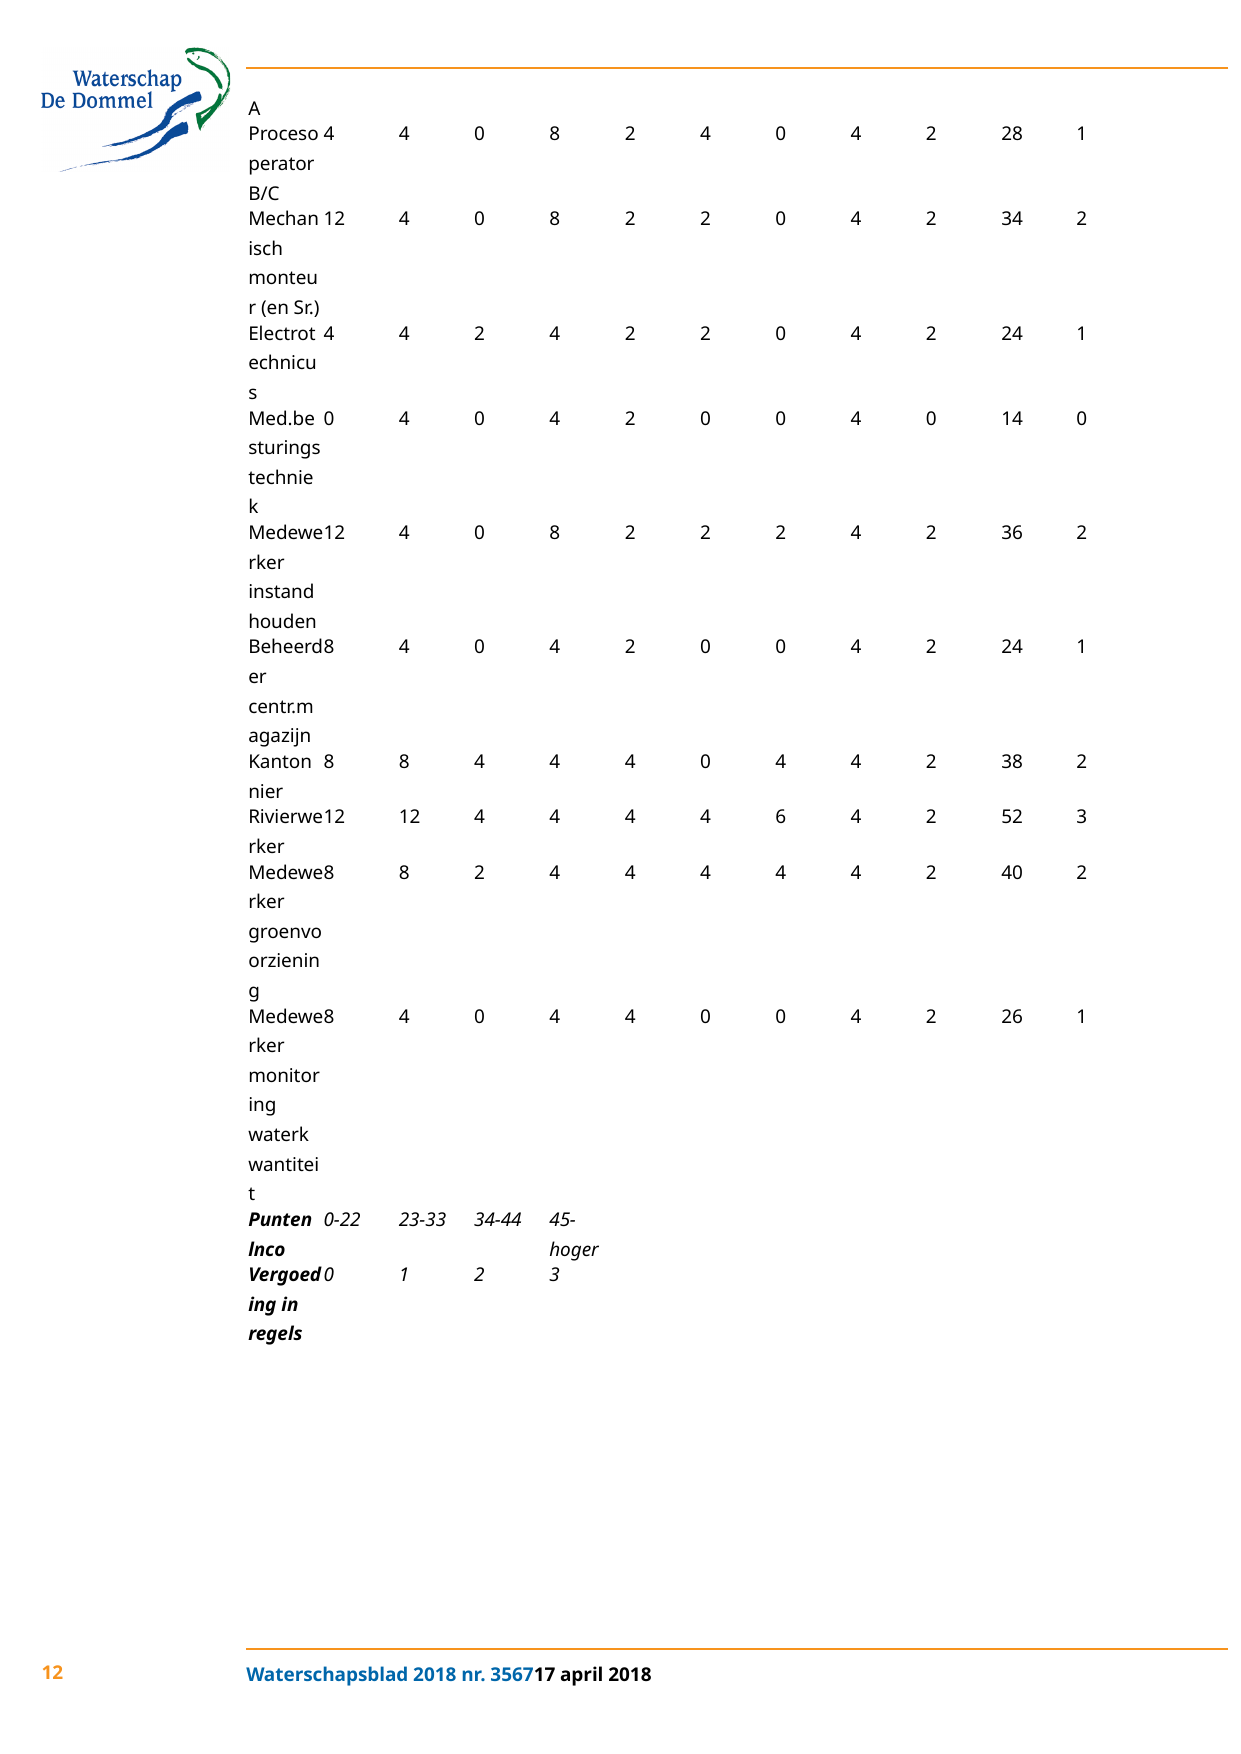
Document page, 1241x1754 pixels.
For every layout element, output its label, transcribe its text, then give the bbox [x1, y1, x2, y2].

table_cell 1 [1076, 634, 1152, 748]
table_cell 2 [700, 205, 775, 320]
table_cell 23-33 [399, 1206, 474, 1261]
table_cell 34-44 [474, 1206, 549, 1261]
table_cell [700, 1206, 775, 1261]
table_cell 24 [1001, 634, 1076, 748]
table_cell 2 [474, 859, 549, 1003]
table_cell 2 [1076, 859, 1152, 1003]
table_cell 4 [549, 405, 624, 519]
table_cell 0 [474, 405, 549, 519]
table_cell 34 [1001, 205, 1076, 320]
table_cell [474, 95, 549, 121]
table_cell [926, 95, 1001, 121]
table_cell 2 [926, 804, 1001, 859]
table_cell 4 [775, 859, 850, 1003]
table_cell Med.besturingstechniek [248, 405, 323, 519]
table_cell 8 [399, 748, 474, 803]
table_cell 8 [549, 121, 624, 205]
table_cell [1001, 1261, 1076, 1346]
table_cell 4 [549, 1003, 624, 1206]
table_cell 0 [775, 205, 850, 320]
table_cell 3 [1076, 804, 1152, 859]
table_cell 4 [850, 634, 926, 748]
table_cell 0-22 [323, 1206, 398, 1261]
table_cell 0 [1076, 405, 1152, 519]
table_cell 4 [850, 859, 926, 1003]
table_cell 8 [549, 519, 624, 634]
table_cell 8 [549, 205, 624, 320]
table_cell 2 [625, 205, 700, 320]
table_cell 12 [323, 804, 398, 859]
table_cell [775, 1206, 850, 1261]
table_cell 4 [850, 405, 926, 519]
table_cell 0 [474, 121, 549, 205]
table_cell 8 [323, 1003, 398, 1206]
table_cell [625, 1261, 700, 1346]
table_cell [549, 95, 624, 121]
table_cell 4 [850, 804, 926, 859]
table_cell 4 [700, 804, 775, 859]
table_cell [323, 95, 398, 121]
table_cell 4 [549, 804, 624, 859]
table_cell 45-hoger [549, 1206, 624, 1261]
table_cell Medewerker groenvoorziening [248, 859, 323, 1003]
table_cell 4 [625, 804, 700, 859]
table_cell 2 [926, 121, 1001, 205]
table_cell 4 [549, 320, 624, 405]
table_cell 3 [549, 1261, 624, 1346]
table_cell 8 [399, 859, 474, 1003]
table_cell 0 [700, 1003, 775, 1206]
table_cell [399, 95, 474, 121]
table_cell 4 [625, 859, 700, 1003]
table_cell 1 [1076, 121, 1152, 205]
table_cell [850, 1261, 926, 1346]
table_cell 0 [474, 1003, 549, 1206]
table_cell 8 [323, 748, 398, 803]
table_cell 2 [1076, 519, 1152, 634]
table_cell 4 [625, 1003, 700, 1206]
table_cell 0 [775, 320, 850, 405]
table_cell [1076, 1261, 1152, 1346]
table_cell 2 [926, 1003, 1001, 1206]
table_cell 4 [700, 121, 775, 205]
table_cell 0 [700, 405, 775, 519]
table_cell 8 [323, 859, 398, 1003]
table_cell 0 [700, 748, 775, 803]
table_cell 1 [1076, 1003, 1152, 1206]
table_cell [775, 1261, 850, 1346]
table_cell 2 [926, 320, 1001, 405]
table_cell 28 [1001, 121, 1076, 205]
table_cell 8 [323, 634, 398, 748]
table_cell 12 [323, 519, 398, 634]
table_cell Punten lnco [248, 1206, 323, 1261]
table_cell 2 [625, 320, 700, 405]
table_cell 2 [926, 859, 1001, 1003]
table_cell [1001, 95, 1076, 121]
table_cell Mechanisch monteur (en Sr.) [248, 205, 323, 320]
table_cell 12 [399, 804, 474, 859]
table_cell Medewerker instandhouden [248, 519, 323, 634]
picture [41, 47, 231, 172]
table_cell [625, 1206, 700, 1261]
table_cell A [248, 95, 323, 121]
table_cell 0 [474, 634, 549, 748]
table_cell 2 [625, 405, 700, 519]
table_cell 26 [1001, 1003, 1076, 1206]
table_cell 4 [399, 634, 474, 748]
table_cell 4 [625, 748, 700, 803]
table_cell [1076, 95, 1152, 121]
table_cell 4 [850, 748, 926, 803]
table_cell 1 [399, 1261, 474, 1346]
table_cell 2 [1076, 205, 1152, 320]
table_cell 4 [399, 405, 474, 519]
table_cell Beheerder centr.magazijn [248, 634, 323, 748]
table_cell 4 [850, 205, 926, 320]
table_cell [926, 1206, 1001, 1261]
table_cell [625, 95, 700, 121]
table_cell Electrotechnicus [248, 320, 323, 405]
table_cell 2 [474, 320, 549, 405]
table_cell 36 [1001, 519, 1076, 634]
table_cell Procesoperator B/C [248, 121, 323, 205]
table_cell 2 [700, 519, 775, 634]
table_cell [926, 1261, 1001, 1346]
table_cell 4 [323, 121, 398, 205]
table_cell 2 [775, 519, 850, 634]
table_cell 4 [700, 859, 775, 1003]
table_cell Rivierwerker [248, 804, 323, 859]
table_cell 0 [700, 634, 775, 748]
table_cell 2 [625, 121, 700, 205]
table_cell 52 [1001, 804, 1076, 859]
table_cell [1076, 1206, 1152, 1261]
table_cell [850, 95, 926, 121]
table_cell 4 [474, 804, 549, 859]
table_cell 0 [775, 1003, 850, 1206]
table_cell 4 [399, 1003, 474, 1206]
table_cell 0 [775, 634, 850, 748]
table_cell [775, 95, 850, 121]
table_cell Vergoeding in regels [248, 1261, 323, 1346]
table_cell 0 [926, 405, 1001, 519]
table_cell 6 [775, 804, 850, 859]
table_cell 2 [1076, 748, 1152, 803]
table_cell 0 [775, 121, 850, 205]
table_cell 0 [323, 1261, 398, 1346]
table_cell 2 [474, 1261, 549, 1346]
table_cell 4 [399, 205, 474, 320]
table_cell 4 [399, 519, 474, 634]
table_cell 24 [1001, 320, 1076, 405]
table_cell 4 [399, 320, 474, 405]
table_cell 2 [926, 748, 1001, 803]
table_cell 38 [1001, 748, 1076, 803]
table_cell [700, 95, 775, 121]
table_cell 0 [474, 205, 549, 320]
table_cell 2 [926, 519, 1001, 634]
table_cell 4 [549, 748, 624, 803]
table_cell 4 [850, 320, 926, 405]
table_cell 0 [775, 405, 850, 519]
table_cell 4 [323, 320, 398, 405]
table_cell Kantonnier [248, 748, 323, 803]
table_cell [1001, 1206, 1076, 1261]
table_cell [850, 1206, 926, 1261]
table_cell 1 [1076, 320, 1152, 405]
table_cell 0 [474, 519, 549, 634]
table_cell 4 [399, 121, 474, 205]
table_cell Medewerker monitoring waterkwantiteit [248, 1003, 323, 1206]
table_cell 4 [850, 519, 926, 634]
table_cell 4 [850, 1003, 926, 1206]
table_cell 2 [926, 634, 1001, 748]
table_cell 4 [549, 634, 624, 748]
table_cell 4 [549, 859, 624, 1003]
table_cell 4 [474, 748, 549, 803]
table_cell 2 [700, 320, 775, 405]
table_cell 2 [625, 519, 700, 634]
table_cell 14 [1001, 405, 1076, 519]
table_cell 2 [926, 205, 1001, 320]
table_cell 2 [625, 634, 700, 748]
table_cell 4 [775, 748, 850, 803]
table_cell [700, 1261, 775, 1346]
table_cell 0 [323, 405, 398, 519]
table_cell 40 [1001, 859, 1076, 1003]
table_cell 12 [323, 205, 398, 320]
table_cell 4 [850, 121, 926, 205]
